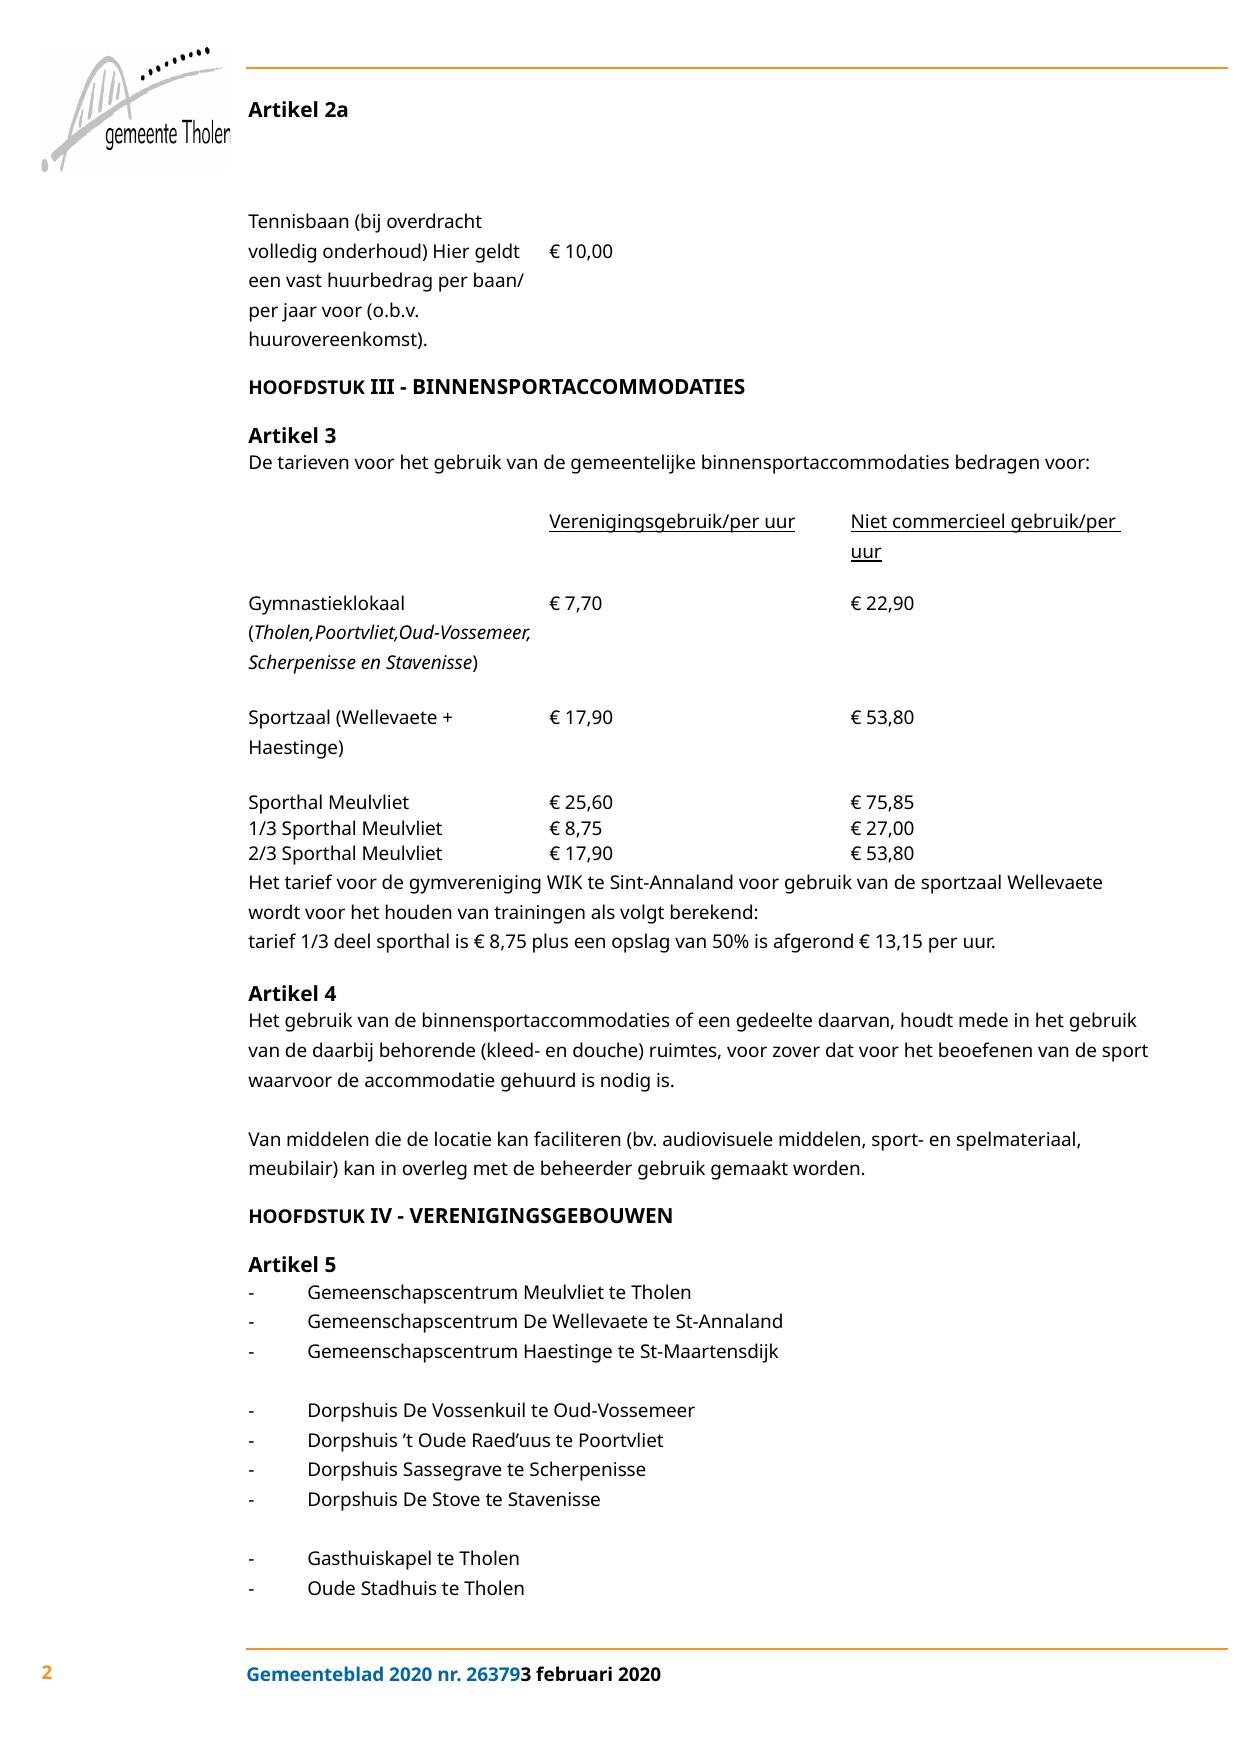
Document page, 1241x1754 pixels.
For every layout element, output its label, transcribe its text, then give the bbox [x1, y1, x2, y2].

table_header Tennisbaan (bij overdracht volledig onderhoud) Hier geldt een vast huurbedrag per baan/ per jaar voor (o.b.v. huurovereenkomst). [248, 208, 549, 352]
text HOOFDSTUK III - BINNENSPORTACCOMMODATIES [248, 372, 1152, 400]
list Gemeenschapscentrum De Wellevaete te St-Annaland [248, 1308, 1152, 1334]
text Artikel 2a [248, 95, 1152, 123]
list Dorpshuis De Stove te Stavenisse [248, 1486, 1152, 1512]
text Het gebruik van de binnensportaccommodaties of een gedeelte daarvan, houdt mede in het gebruik van de daarbij behorende (kleed- en douche) ruimtes, voor zover dat voor het beoefenen van de sport waarvoor de accommodatie gehuurd is nodig is. [248, 1008, 1152, 1092]
list Oude Stadhuis te Tholen [248, 1575, 1152, 1600]
text Het tarief voor de gymvereniging WIK te Sint-Annaland voor gebruik van de sportzaal Wellevaete wordt voor het houden van trainingen als volgt berekend: [248, 869, 1152, 925]
text Artikel 4 [248, 979, 1152, 1008]
table_cell Gymnastieklokaal (Tholen,Poortvliet,Oud-Vossemeer, Scherpenisse en Stavenisse) [248, 590, 549, 704]
picture [41, 47, 231, 172]
text De tarieven voor het gebruik van de gemeentelijke binnensportaccommodaties bedragen voor: [248, 449, 1152, 475]
text Artikel 5 [248, 1250, 1152, 1279]
table_cell € 27,00 [850, 815, 1152, 841]
table_header [248, 153, 1152, 208]
table_cell € 25,60 [549, 789, 850, 815]
text Van middelen die de locatie kan faciliteren (bv. audiovisuele middelen, sport- en spelmateriaal, meubilair) kan in overleg met de beheerder gebruik gemaakt worden. [248, 1126, 1152, 1181]
table_cell € 17,90 [549, 704, 850, 789]
table_header Verenigingsgebruik/per uur [549, 509, 850, 564]
table_header [248, 509, 549, 564]
table_cell Sporthal Meulvliet [248, 789, 549, 815]
list Dorpshuis De Vossenkuil te Oud-Vossemeer [248, 1397, 1152, 1423]
table_cell [549, 564, 850, 590]
table_cell € 17,90 [549, 841, 850, 866]
table_cell € 8,75 [549, 815, 850, 841]
text HOOFDSTUK IV - VERENIGINGSGEBOUWEN [248, 1201, 1152, 1229]
table_header € 10,00 [549, 208, 850, 352]
table_cell € 53,80 [850, 704, 1152, 789]
table_header Niet commercieel gebruik/per uur [850, 509, 1152, 564]
table_cell [850, 564, 1152, 590]
table_cell Sportzaal (Wellevaete + Haestinge) [248, 704, 549, 789]
table_cell 2/3 Sporthal Meulvliet [248, 841, 549, 866]
table_cell € 7,70 [549, 590, 850, 704]
list Dorpshuis Sassegrave te Scherpenisse [248, 1456, 1152, 1482]
table_cell € 75,85 [850, 789, 1152, 815]
table_cell 1/3 Sporthal Meulvliet [248, 815, 549, 841]
list Dorpshuis ’t Oude Raed’uus te Poortvliet [248, 1427, 1152, 1452]
list Gasthuiskapel te Tholen [248, 1545, 1152, 1571]
list Gemeenschapscentrum Haestinge te St-Maartensdijk [248, 1338, 1152, 1364]
table_cell [248, 564, 549, 590]
text Artikel 3 [248, 421, 1152, 449]
table_header [850, 208, 1152, 352]
list Gemeenschapscentrum Meulvliet te Tholen [248, 1279, 1152, 1304]
table_cell € 22,90 [850, 590, 1152, 704]
text tarief 1/3 deel sporthal is € 8,75 plus een opslag van 50% is afgerond € 13,15 per uur. [248, 929, 1152, 954]
table_cell € 53,80 [850, 841, 1152, 866]
